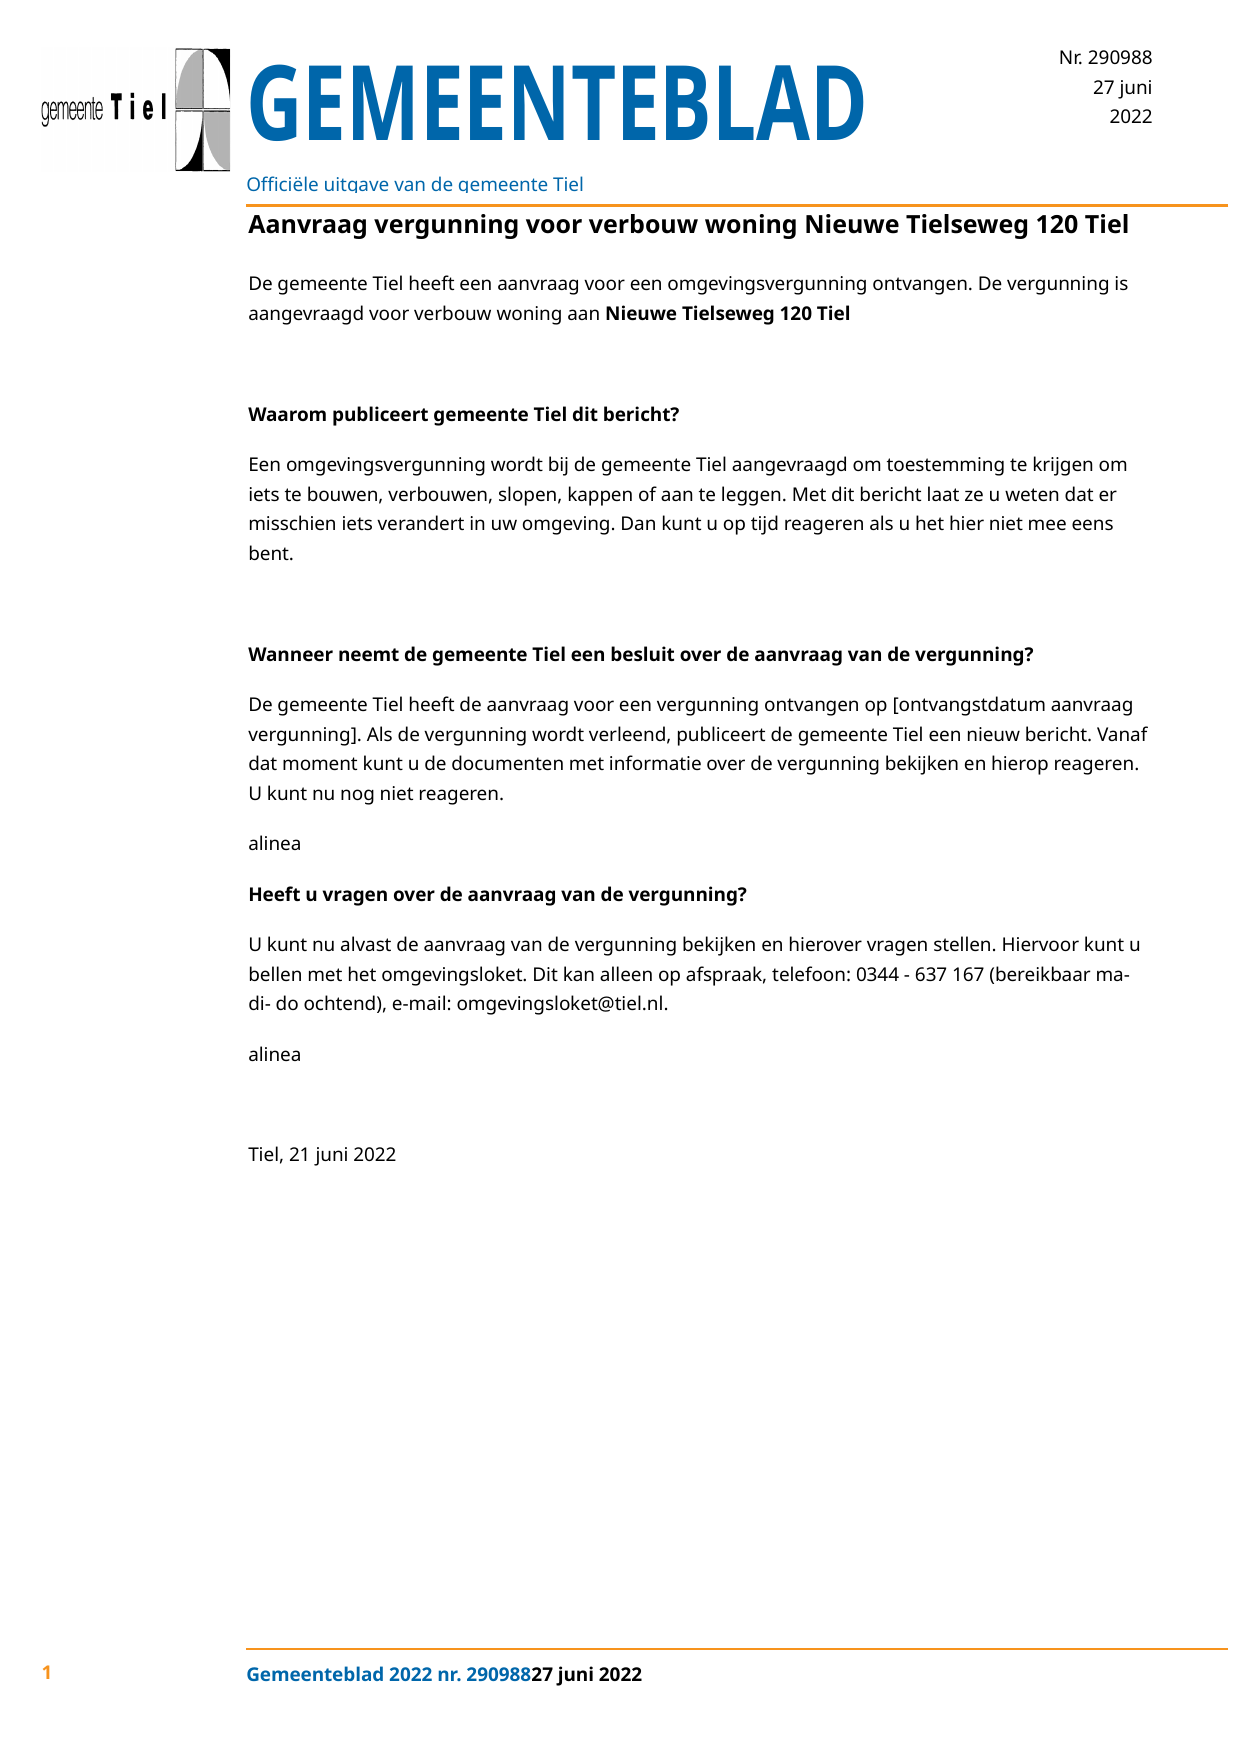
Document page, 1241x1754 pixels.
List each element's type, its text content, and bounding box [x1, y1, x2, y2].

text Aanvraag vergunning voor verbouw woning Nieuwe Tielseweg 120 Tiel [248, 207, 1152, 241]
text De gemeente Tiel heeft de aanvraag voor een vergunning ontvangen op [ontvangstdatum aanvraag vergunning]. Als de vergunning wordt verleend, publiceert de gemeente Tiel een nieuw bericht. Vanaf dat moment kunt u de documenten met informatie over de vergunning bekijken en hierop reageren. U kunt nu nog niet reageren. [248, 691, 1152, 806]
text Tiel, 21 juni 2022 [248, 1142, 1152, 1167]
text alinea [248, 1041, 1152, 1066]
text Wanneer neemt de gemeente Tiel een besluit over de aanvraag van de vergunning? [248, 641, 1152, 666]
text Heeft u vragen over de aanvraag van de vergunning? [248, 881, 1152, 906]
text Een omgevingsvergunning wordt bij de gemeente Tiel aangevraagd om toestemming te krijgen om iets te bouwen, verbouwen, slopen, kappen of aan te leggen. Met dit bericht laat ze u weten dat er misschien iets verandert in uw omgeving. Dan kunt u op tijd reageren als u het hier niet mee eens bent. [248, 451, 1152, 566]
text Waarom publiceert gemeente Tiel dit bericht? [248, 401, 1152, 426]
text U kunt nu alvast de aanvraag van de vergunning bekijken en hierover vragen stellen. Hiervoor kunt u bellen met het omgevingsloket. Dit kan alleen op afspraak, telefoon: 0344 - 637 167 (bereikbaar ma-di- do ochtend), e-mail: omgevingsloket@tiel.nl. [248, 931, 1152, 1016]
picture [41, 47, 231, 172]
text De gemeente Tiel heeft een aanvraag voor een omgevingsvergunning ontvangen. De vergunning is aangevraagd voor verbouw woning aan Nieuwe Tielseweg 120 Tiel [248, 270, 1152, 326]
text alinea [248, 830, 1152, 856]
